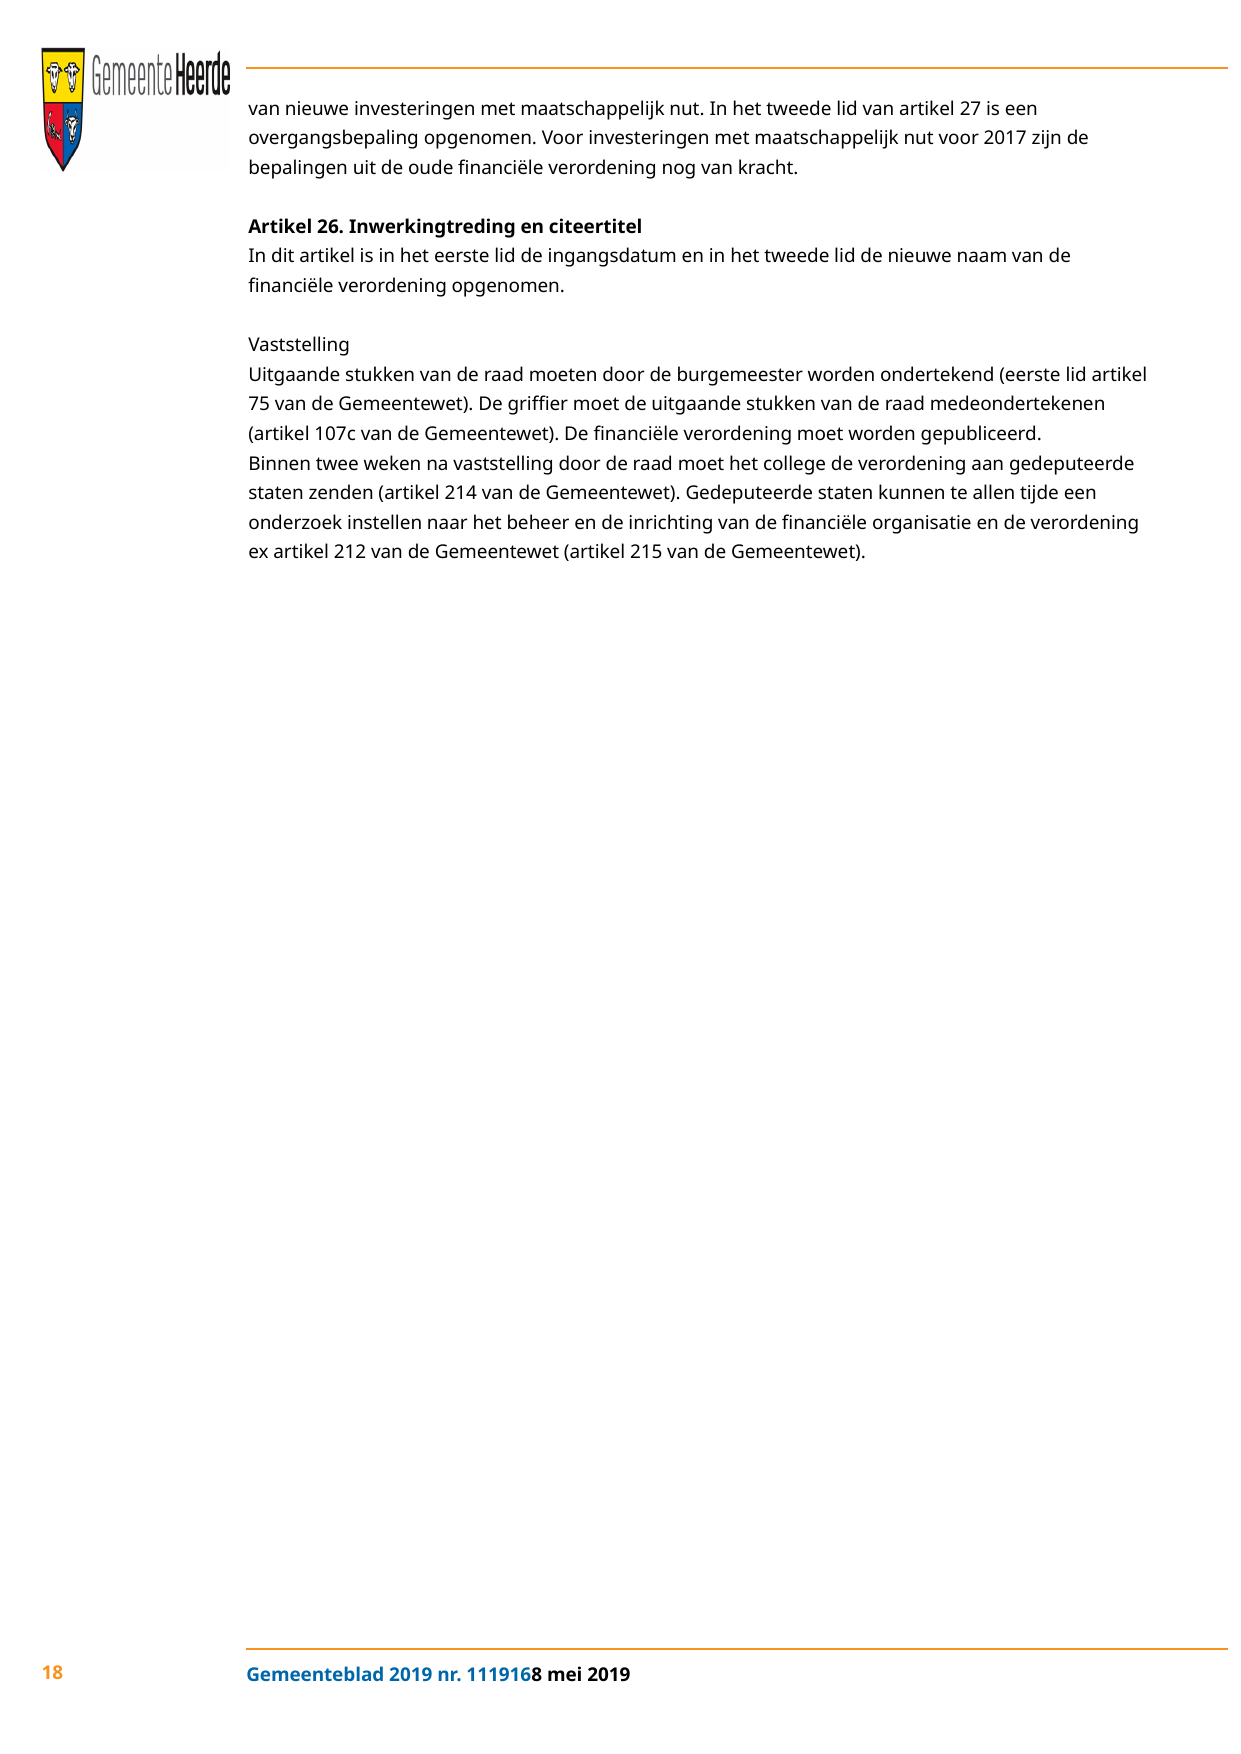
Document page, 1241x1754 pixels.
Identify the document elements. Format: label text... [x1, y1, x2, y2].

text In dit artikel is in het eerste lid de ingangsdatum en in het tweede lid de nieuwe naam van de financiële verordening opgenomen. [248, 243, 1152, 298]
text Binnen twee weken na vaststelling door de raad moet het college de verordening aan gedeputeerde staten zenden (artikel 214 van de Gemeentewet). Gedeputeerde staten kunnen te allen tijde een onderzoek instellen naar het beheer en de inrichting van de financiële organisatie en de verordening ex artikel 212 van de Gemeentewet (artikel 215 van de Gemeentewet). [248, 450, 1152, 564]
text Artikel 26. Inwerkingtreding en citeertitel [248, 213, 1152, 239]
text van nieuwe investeringen met maatschappelijk nut. In het tweede lid van artikel 27 is een overgangsbepaling opgenomen. Voor investeringen met maatschappelijk nut voor 2017 zijn de bepalingen uit de oude financiële verordening nog van kracht. [248, 95, 1152, 180]
text Uitgaande stukken van de raad moeten door de burgemeester worden ondertekend (eerste lid artikel 75 van de Gemeentewet). De griffier moet de uitgaande stukken van de raad medeondertekenen (artikel 107c van de Gemeentewet). De financiële verordening moet worden gepubliceerd. [248, 361, 1152, 446]
picture [41, 47, 231, 172]
text Vaststelling [248, 331, 1152, 357]
